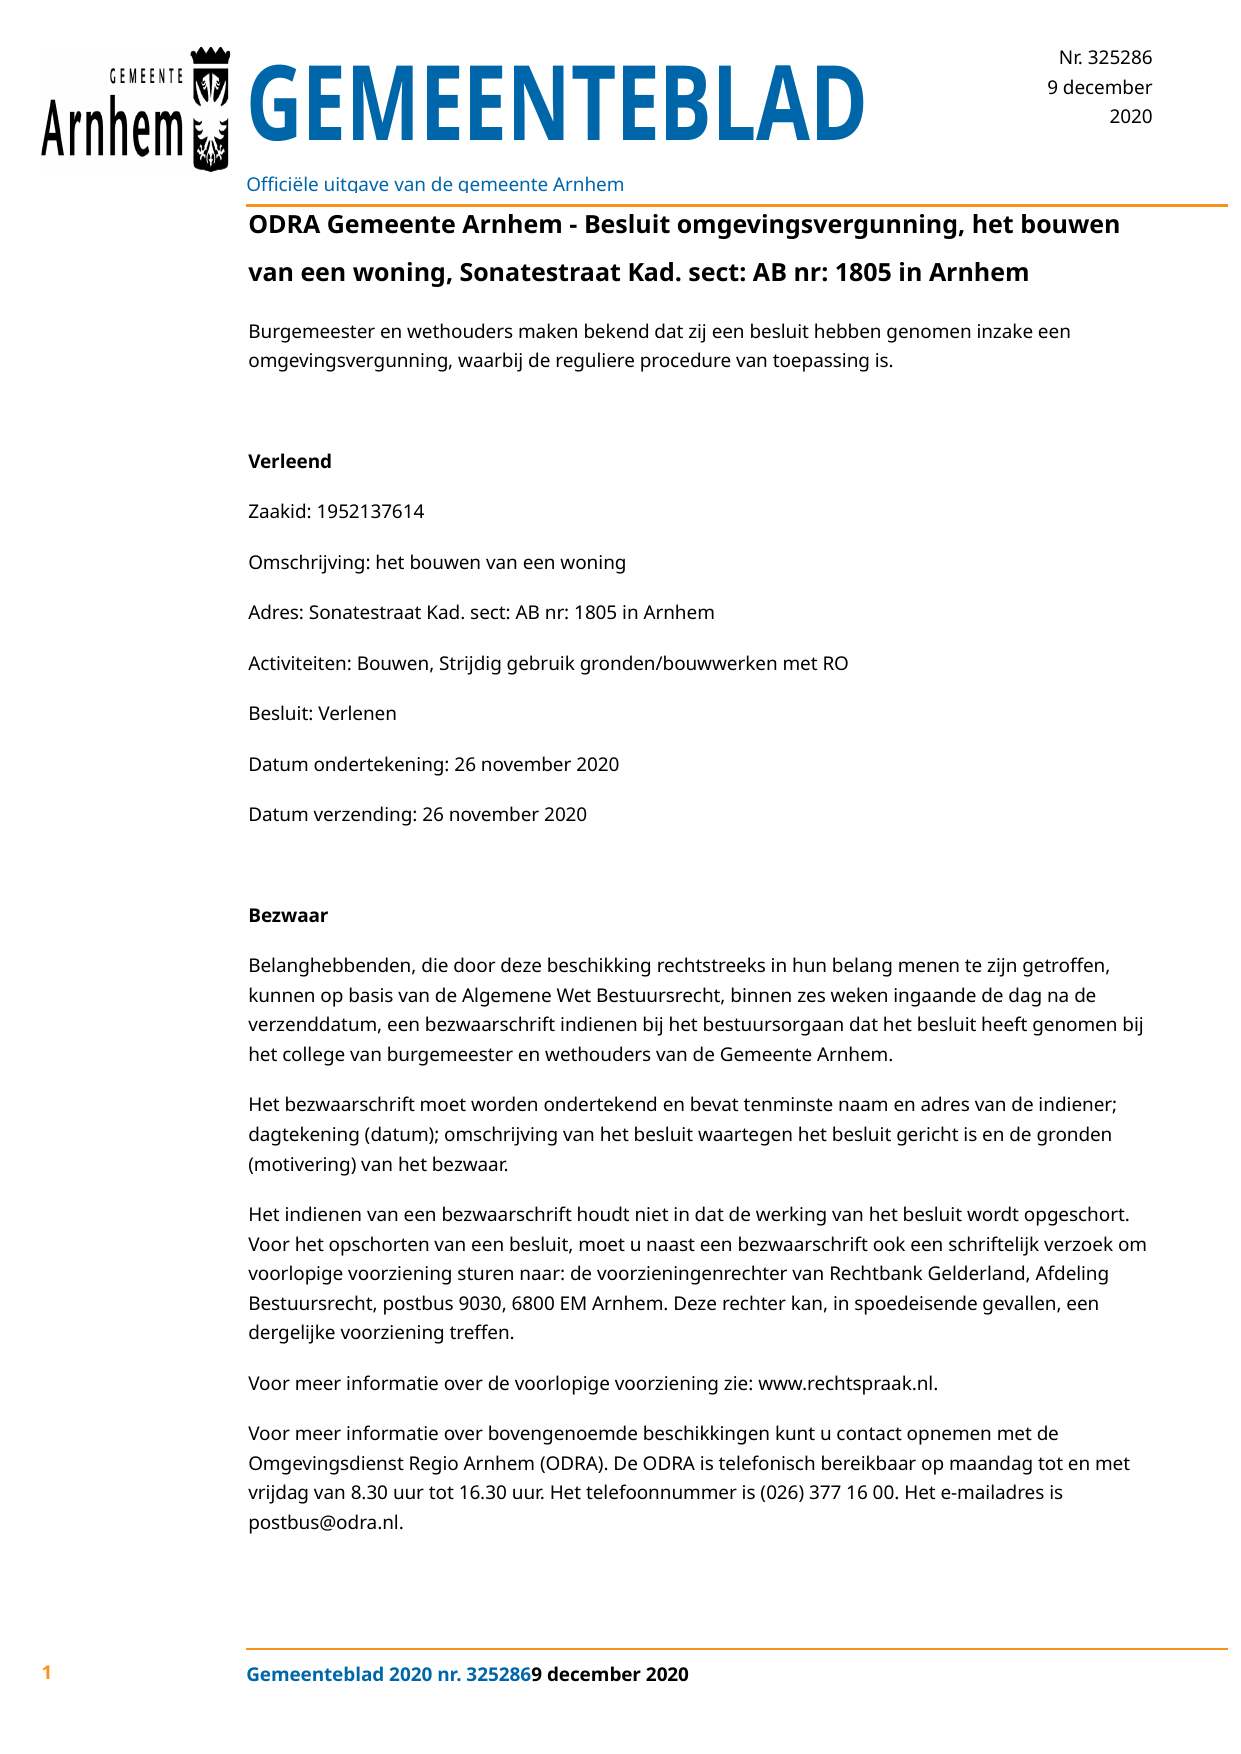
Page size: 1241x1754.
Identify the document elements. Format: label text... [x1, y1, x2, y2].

text Datum ondertekening: 26 november 2020 [248, 751, 1152, 777]
text Adres: Sonatestraat Kad. sect: AB nr: 1805 in Arnhem [248, 599, 1152, 625]
text Verleend [248, 448, 1152, 474]
text Bezwaar [248, 902, 1152, 928]
text Datum verzending: 26 november 2020 [248, 801, 1152, 827]
text Het bezwaarschrift moet worden ondertekend en bevat tenminste naam en adres van de indiener; dagtekening (datum); omschrijving van het besluit waartegen het besluit gericht is en de gronden (motivering) van het bezwaar. [248, 1092, 1152, 1177]
text Belanghebbenden, die door deze beschikking rechtstreeks in hun belang menen te zijn getroffen, kunnen op basis van de Algemene Wet Bestuursrecht, binnen zes weken ingaande de dag na de verzenddatum, een bezwaarschrift indienen bij het bestuursorgaan dat het besluit heeft genomen bij het college van burgemeester en wethouders van de Gemeente Arnhem. [248, 952, 1152, 1067]
text Voor meer informatie over bovengenoemde beschikkingen kunt u contact opnemen met de Omgevingsdienst Regio Arnhem (ODRA). De ODRA is telefonisch bereikbaar op maandag tot en met vrijdag van 8.30 uur tot 16.30 uur. Het telefoonnummer is (026) 377 16 00. Het e-mailadres is postbus@odra.nl. [248, 1420, 1152, 1535]
text Activiteiten: Bouwen, Strijdig gebruik gronden/bouwwerken met RO [248, 650, 1152, 676]
text Burgemeester en wethouders maken bekend dat zij een besluit hebben genomen inzake een omgevingsvergunning, waarbij de reguliere procedure van toepassing is. [248, 318, 1152, 373]
picture [41, 47, 231, 172]
text Zaakid: 1952137614 [248, 499, 1152, 524]
text Voor meer informatie over de voorlopige voorziening zie: www.rechtspraak.nl. [248, 1370, 1152, 1396]
text Het indienen van een bezwaarschrift houdt niet in dat de werking van het besluit wordt opgeschort. Voor het opschorten van een besluit, moet u naast een bezwaarschrift ook een schriftelijk verzoek om voorlopige voorziening sturen naar: de voorzieningenrechter van Rechtbank Gelderland, Afdeling Bestuursrecht, postbus 9030, 6800 EM Arnhem. Deze rechter kan, in spoedeisende gevallen, een dergelijke voorziening treffen. [248, 1201, 1152, 1345]
text Omschrijving: het bouwen van een woning [248, 549, 1152, 575]
text ODRA Gemeente Arnhem - Besluit omgevingsvergunning, het bouwen van een woning, Sonatestraat Kad. sect: AB nr: 1805 in Arnhem [248, 207, 1152, 288]
text Besluit: Verlenen [248, 700, 1152, 726]
